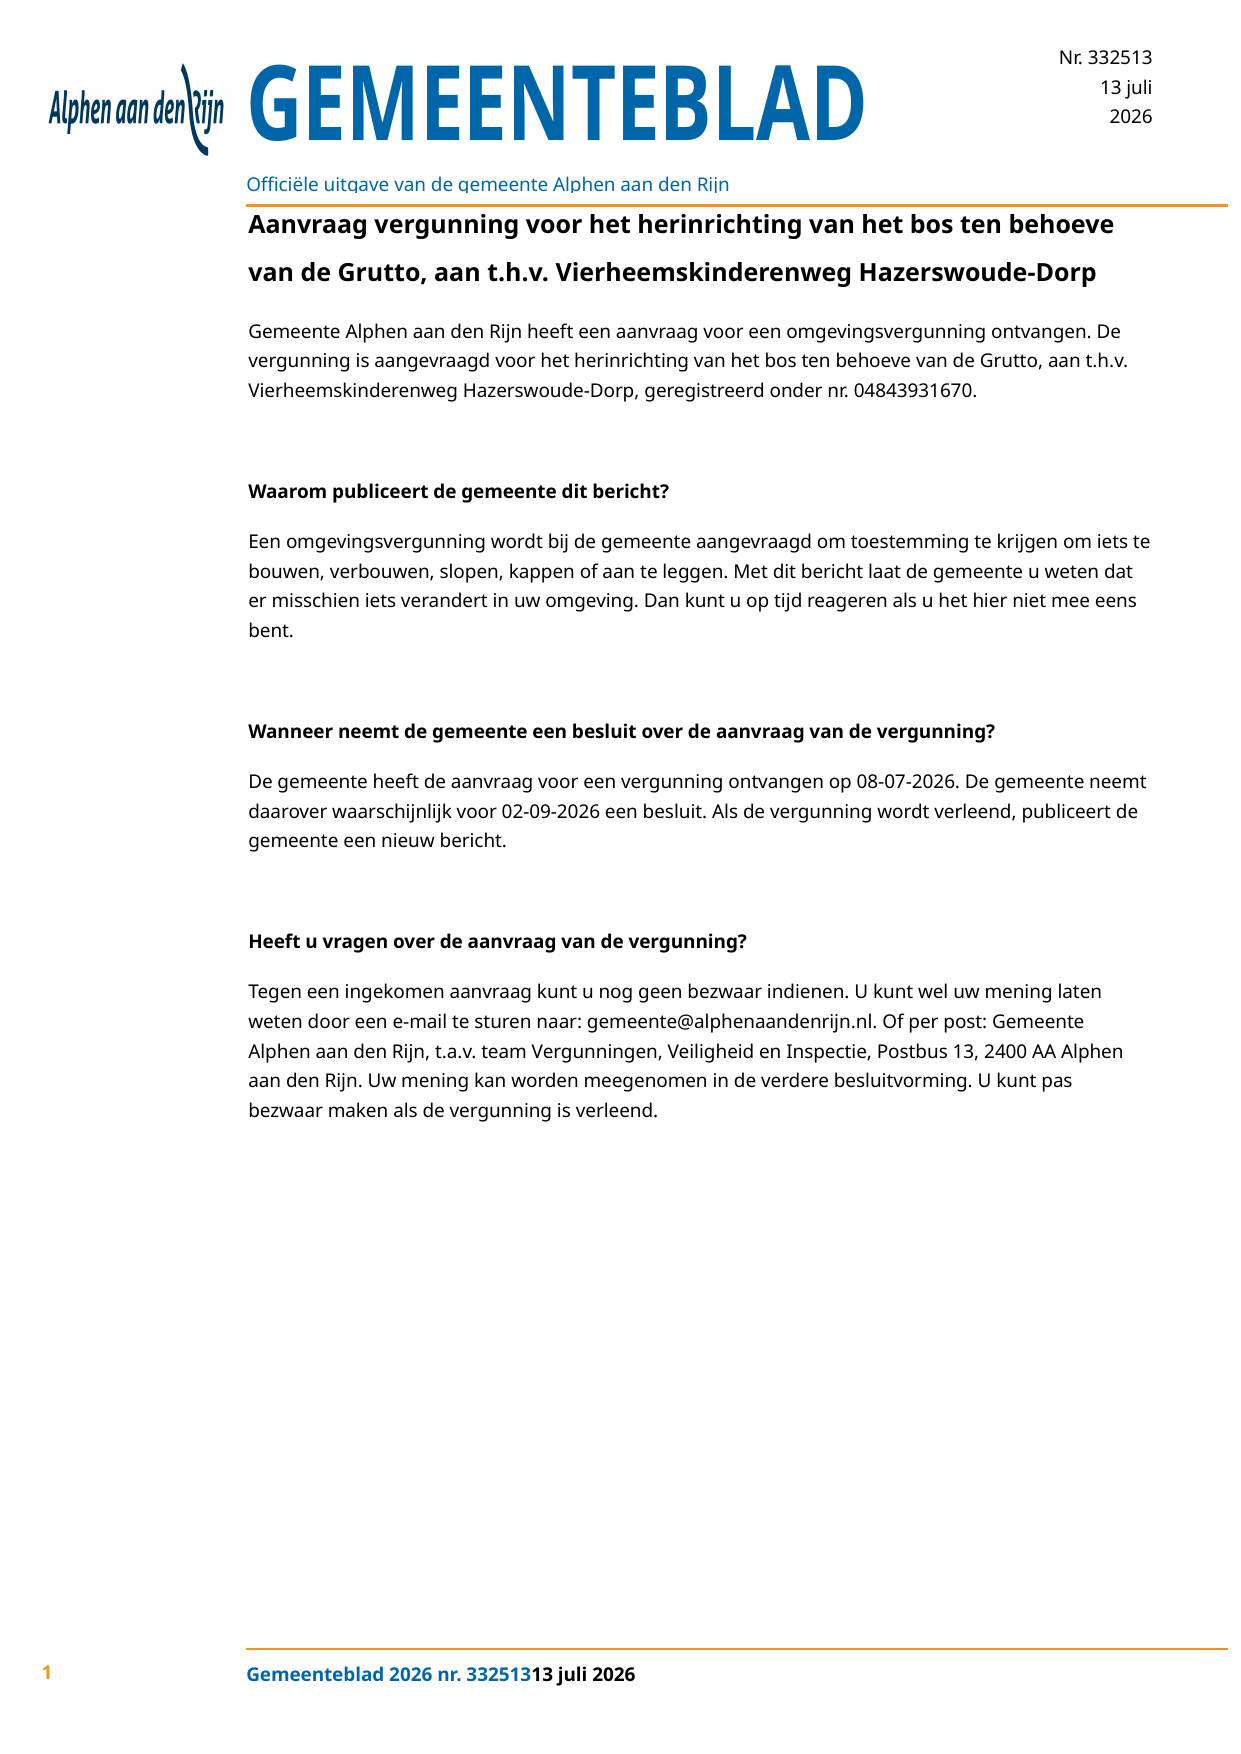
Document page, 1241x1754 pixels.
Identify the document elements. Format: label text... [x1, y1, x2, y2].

text De gemeente heeft de aanvraag voor een vergunning ontvangen op 08-07-2026. De gemeente neemt daarover waarschijnlijk voor 02-09-2026 een besluit. Als de vergunning wordt verleend, publiceert de gemeente een nieuw bericht. [248, 768, 1152, 853]
text Een omgevingsvergunning wordt bij de gemeente aangevraagd om toestemming te krijgen om iets te bouwen, verbouwen, slopen, kappen of aan te leggen. Met dit bericht laat de gemeente u weten dat er misschien iets verandert in uw omgeving. Dan kunt u op tijd reageren als u het hier niet mee eens bent. [248, 528, 1152, 643]
text Wanneer neemt de gemeente een besluit over de aanvraag van de vergunning? [248, 718, 1152, 744]
text Gemeente Alphen aan den Rijn heeft een aanvraag voor een omgevingsvergunning ontvangen. De vergunning is aangevraagd voor het herinrichting van het bos ten behoeve van de Grutto, aan t.h.v. Vierheemskinderenweg Hazerswoude-Dorp, geregistreerd onder nr. 04843931670. [248, 318, 1152, 403]
picture [41, 47, 231, 172]
text Tegen een ingekomen aanvraag kunt u nog geen bezwaar indienen. U kunt wel uw mening laten weten door een e-mail te sturen naar: gemeente@alphenaandenrijn.nl. Of per post: Gemeente Alphen aan den Rijn, t.a.v. team Vergunningen, Veiligheid en Inspectie, Postbus 13, 2400 AA Alphen aan den Rijn. Uw mening kan worden meegenomen in de verdere besluitvorming. U kunt pas bezwaar maken als de vergunning is verleend. [248, 979, 1152, 1123]
text Aanvraag vergunning voor het herinrichting van het bos ten behoeve van de Grutto, aan t.h.v. Vierheemskinderenweg Hazerswoude-Dorp [248, 207, 1152, 288]
text Heeft u vragen over de aanvraag van de vergunning? [248, 928, 1152, 954]
text Waarom publiceert de gemeente dit bericht? [248, 478, 1152, 504]
